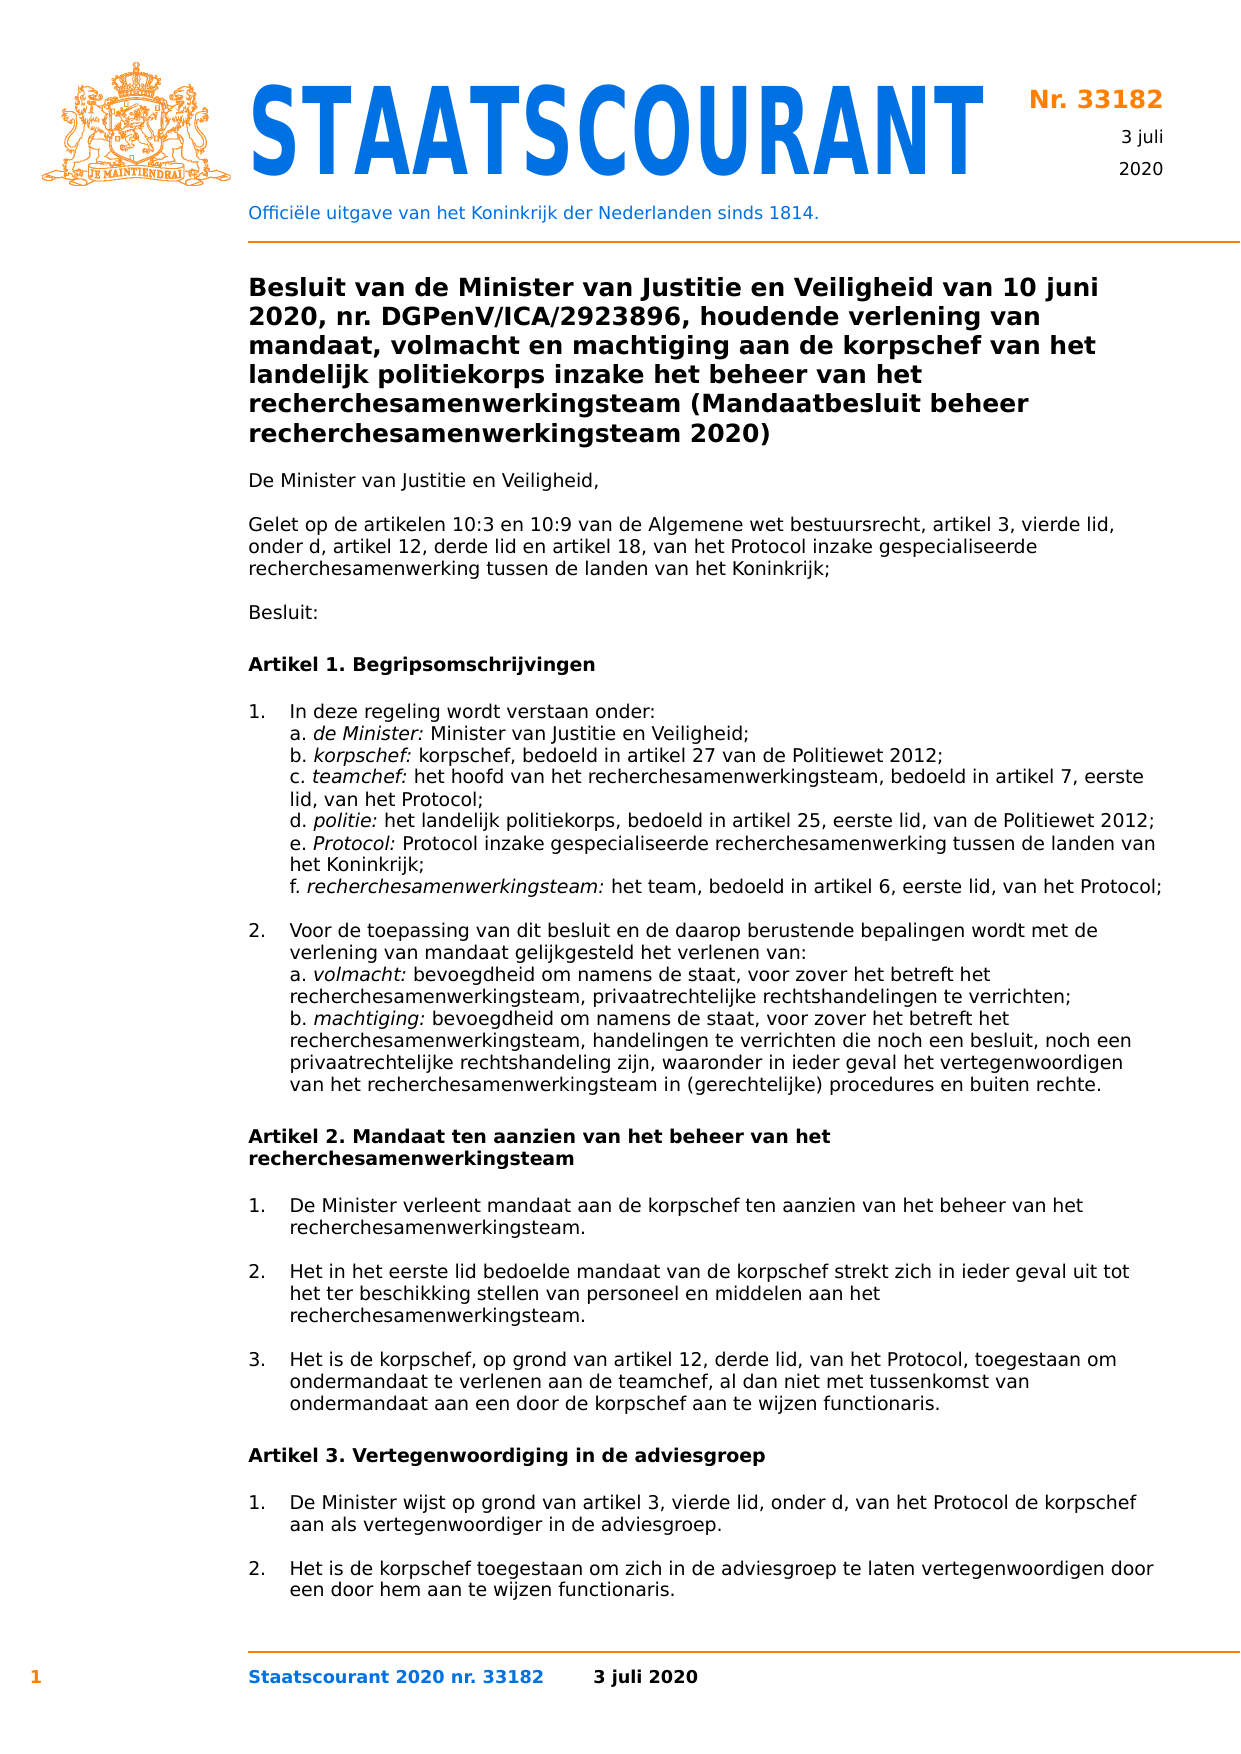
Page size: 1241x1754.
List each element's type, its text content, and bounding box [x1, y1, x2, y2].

subtitle Artikel 3. Vertegenwoordiging in de adviesgroep [248, 1444, 1163, 1467]
text 2. Voor de toepassing van dit besluit en de daarop berustende bepalingen wordt met de verlening van mandaat gelijkgesteld het verlenen van: [248, 920, 1163, 964]
text a. de Minister: Minister van Justitie en Veiligheid; [289, 722, 1163, 744]
table_header [25, 62, 248, 241]
text 1. In deze regeling wordt verstaan onder: [248, 701, 1163, 722]
text 1. De Minister verleent mandaat aan de korpschef ten aanzien van het beheer van het recherchesamenwerkingsteam. [248, 1195, 1163, 1239]
subtitle Besluit van de Minister van Justitie en Veiligheid van 10 juni 2020, nr. DGPenV/ICA/2923896, houdende verlening van mandaat, volmacht en machtiging aan de korpschef van het landelijk politiekorps inzake het beheer van het recherchesamenwerkingsteam (Mandaatbesluit beheer recherchesamenwerkingsteam 2020) [248, 273, 1163, 448]
text c. teamchef: het hoofd van het recherchesamenwerkingsteam, bedoeld in artikel 7, eerste lid, van het Protocol; [289, 766, 1163, 810]
text b. machtiging: bevoegdheid om namens de staat, voor zover het betreft het recherchesamenwerkingsteam, handelingen te verrichten die noch een besluit, noch een privaatrechtelijke rechtshandeling zijn, waaronder in ieder geval het vertegenwoordigen van het recherchesamenwerkingsteam in (gerechtelijke) procedures en buiten rechte. [289, 1008, 1163, 1096]
text e. Protocol: Protocol inzake gespecialiseerde recherchesamenwerking tussen de landen van het Koninkrijk; [289, 832, 1163, 876]
table_cell Officiële uitgave van het Koninkrijk der Nederlanden sinds 1814. [248, 203, 1240, 241]
text f. recherchesamenwerkingsteam: het team, bedoeld in artikel 6, eerste lid, van het Protocol; [289, 876, 1163, 898]
text 2. Het is de korpschef toegestaan om zich in de adviesgroep te laten vertegenwoordigen door een door hem aan te wijzen functionaris. [248, 1557, 1163, 1601]
text Besluit: [248, 602, 1163, 623]
text a. volmacht: bevoegdheid om namens de staat, voor zover het betreft het recherchesamenwerkingsteam, privaatrechtelijke rechtshandelingen te verrichten; [289, 964, 1163, 1008]
text Gelet op de artikelen 10:3 en 10:9 van de Algemene wet bestuursrecht, artikel 3, vierde lid, onder d, artikel 12, derde lid en artikel 18, van het Protocol inzake gespecialiseerde recherchesamenwerking tussen de landen van het Koninkrijk; [248, 514, 1163, 580]
table_cell 2020 [998, 153, 1240, 203]
text 3. Het is de korpschef, op grond van artikel 12, derde lid, van het Protocol, toegestaan om ondermandaat te verlenen aan de teamchef, al dan niet met tussenkomst van ondermandaat aan een door de korpschef aan te wijzen functionaris. [248, 1349, 1163, 1414]
table_cell 3 juli [998, 121, 1240, 153]
text d. politie: het landelijk politiekorps, bedoeld in artikel 25, eerste lid, van de Politiewet 2012; [289, 810, 1163, 832]
subtitle Artikel 1. Begripsomschrijvingen [248, 653, 1163, 676]
text 1. De Minister wijst op grond van artikel 3, vierde lid, onder d, van het Protocol de korpschef aan als vertegenwoordiger in de adviesgroep. [248, 1492, 1163, 1536]
table_header Nr. 33182 [998, 62, 1240, 121]
text 2. Het in het eerste lid bedoelde mandaat van de korpschef strekt zich in ieder geval uit tot het ter beschikking stellen van personeel en middelen aan het recherchesamenwerkingsteam. [248, 1261, 1163, 1327]
subtitle Artikel 2. Mandaat ten aanzien van het beheer van het recherchesamenwerkingsteam [248, 1126, 1163, 1170]
picture [41, 62, 231, 186]
text b. korpschef: korpschef, bedoeld in artikel 27 van de Politiewet 2012; [289, 744, 1163, 766]
text De Minister van Justitie en Veiligheid, [248, 470, 1163, 492]
table_header STAATSCOURANT [248, 62, 998, 203]
